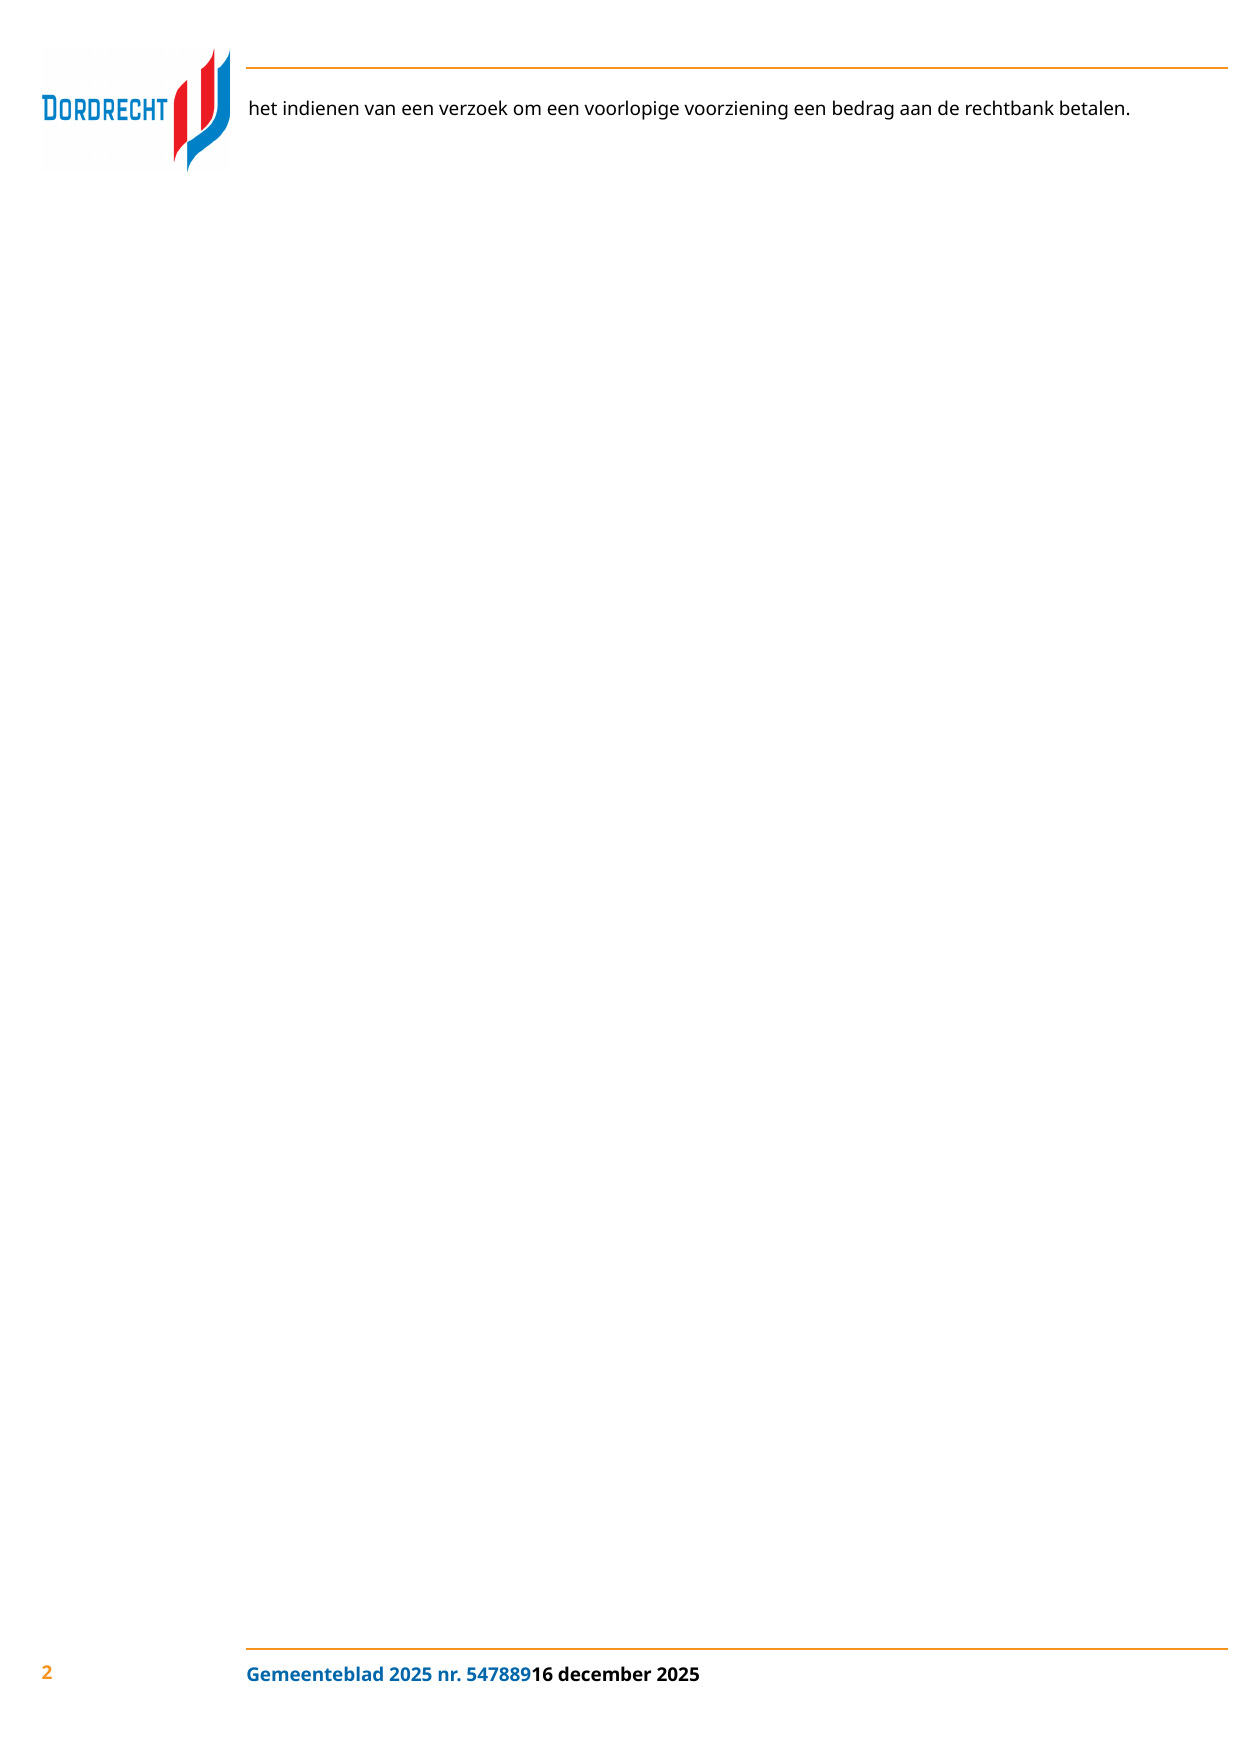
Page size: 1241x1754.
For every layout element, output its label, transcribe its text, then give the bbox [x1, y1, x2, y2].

picture [41, 47, 231, 172]
text het indienen van een verzoek om een voorlopige voorziening een bedrag aan de rechtbank betalen. [248, 95, 1152, 121]
